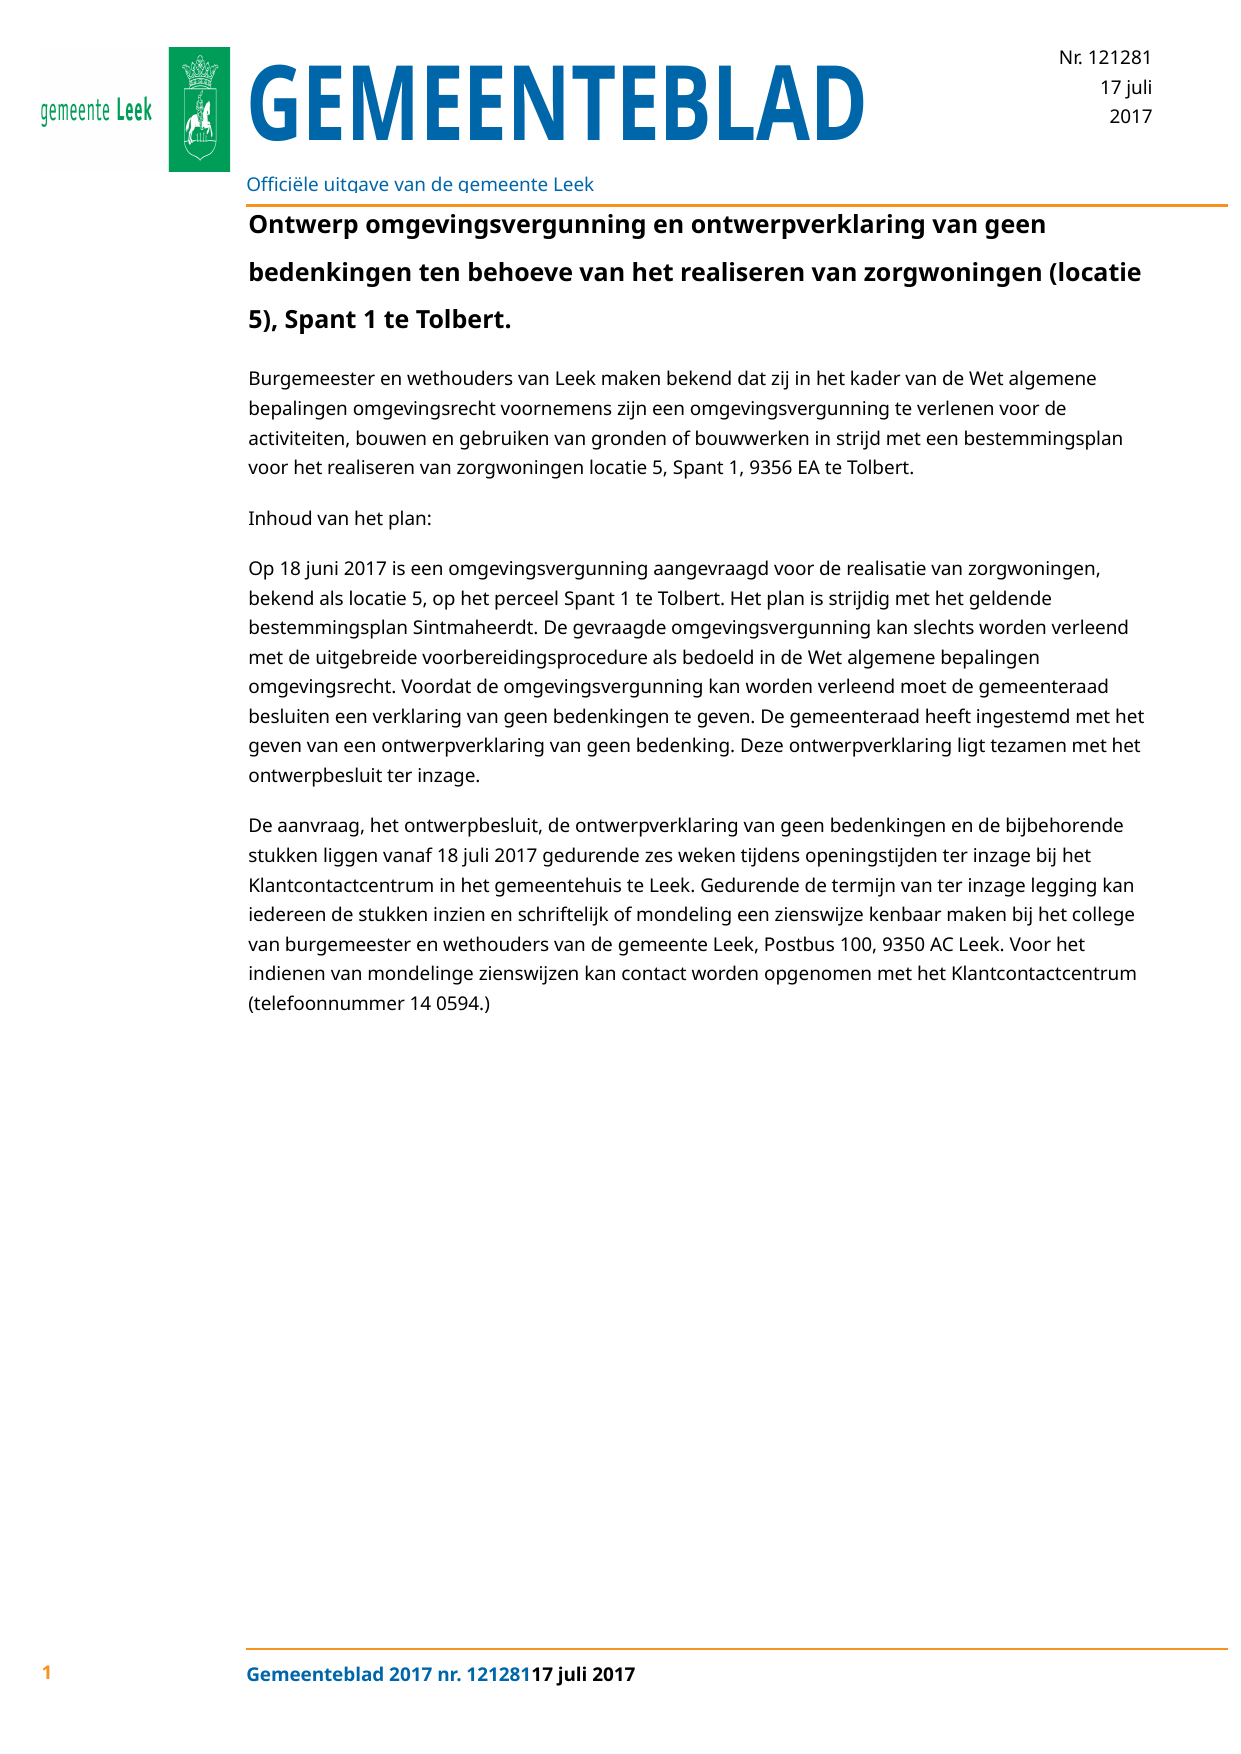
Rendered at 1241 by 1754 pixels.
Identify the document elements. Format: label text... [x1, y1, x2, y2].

text Burgemeester en wethouders van Leek maken bekend dat zij in het kader van de Wet algemene bepalingen omgevingsrecht voornemens zijn een omgevingsvergunning te verlenen voor de activiteiten, bouwen en gebruiken van gronden of bouwwerken in strijd met een bestemmingsplan voor het realiseren van zorgwoningen locatie 5, Spant 1, 9356 EA te Tolbert. [248, 366, 1152, 480]
text Ontwerp omgevingsvergunning en ontwerpverklaring van geen bedenkingen ten behoeve van het realiseren van zorgwoningen (locatie 5), Spant 1 te Tolbert. [248, 207, 1152, 336]
text De aanvraag, het ontwerpbesluit, de ontwerpverklaring van geen bedenkingen en de bijbehorende stukken liggen vanaf 18 juli 2017 gedurende zes weken tijdens openingstijden ter inzage bij het Klantcontactcentrum in het gemeentehuis te Leek. Gedurende de termijn van ter inzage legging kan iedereen de stukken inzien en schriftelijk of mondeling een zienswijze kenbaar maken bij het college van burgemeester en wethouders van de gemeente Leek, Postbus 100, 9350 AC Leek. Voor het indienen van mondelinge zienswijzen kan contact worden opgenomen met het Klantcontactcentrum (telefoonnummer 14 0594.) [248, 813, 1152, 1016]
text Op 18 juni 2017 is een omgevingsvergunning aangevraagd voor de realisatie van zorgwoningen, bekend als locatie 5, op het perceel Spant 1 te Tolbert. Het plan is strijdig met het geldende bestemmingsplan Sintmaheerdt. De gevraagde omgevingsvergunning kan slechts worden verleend met de uitgebreide voorbereidingsprocedure als bedoeld in de Wet algemene bepalingen omgevingsrecht. Voordat de omgevingsvergunning kan worden verleend moet de gemeenteraad besluiten een verklaring van geen bedenkingen te geven. De gemeenteraad heeft ingestemd met het geven van een ontwerpverklaring van geen bedenking. Deze ontwerpverklaring ligt tezamen met het ontwerpbesluit ter inzage. [248, 555, 1152, 788]
text Inhoud van het plan: [248, 505, 1152, 530]
picture [41, 47, 231, 172]
